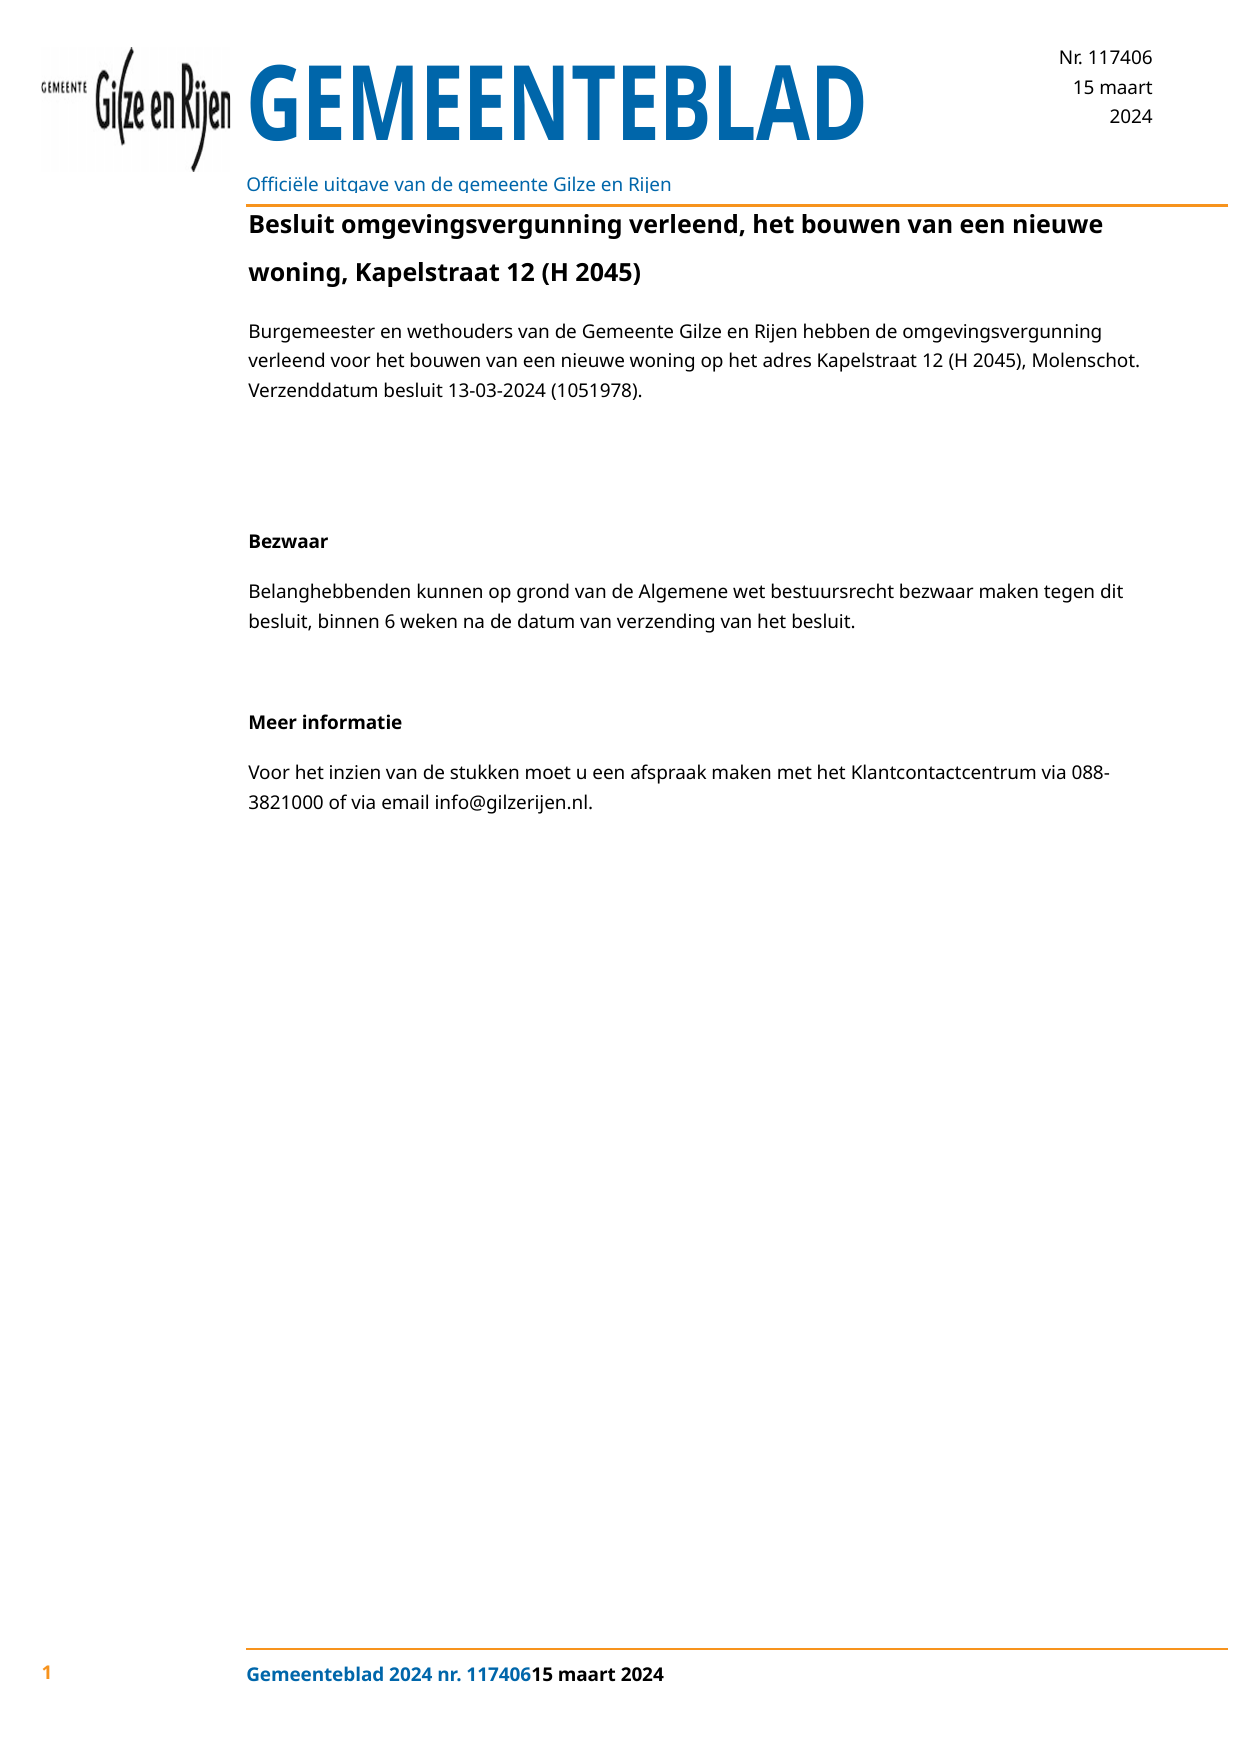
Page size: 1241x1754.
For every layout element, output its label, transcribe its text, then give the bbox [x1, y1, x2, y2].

text Burgemeester en wethouders van de Gemeente Gilze en Rijen hebben de omgevingsvergunning verleend voor het bouwen van een nieuwe woning op het adres Kapelstraat 12 (H 2045), Molenschot. Verzenddatum besluit 13-03-2024 (1051978). [248, 318, 1152, 403]
text Bezwaar [248, 528, 1152, 554]
text Voor het inzien van de stukken moet u een afspraak maken met het Klantcontactcentrum via 088-3821000 of via email info@gilzerijen.nl. [248, 759, 1152, 815]
text Belanghebbenden kunnen op grond van de Algemene wet bestuursrecht bezwaar maken tegen dit besluit, binnen 6 weken na de datum van verzending van het besluit. [248, 579, 1152, 634]
text Meer informatie [248, 709, 1152, 735]
text Besluit omgevingsvergunning verleend, het bouwen van een nieuwe woning, Kapelstraat 12 (H 2045) [248, 207, 1152, 288]
picture [41, 47, 231, 172]
